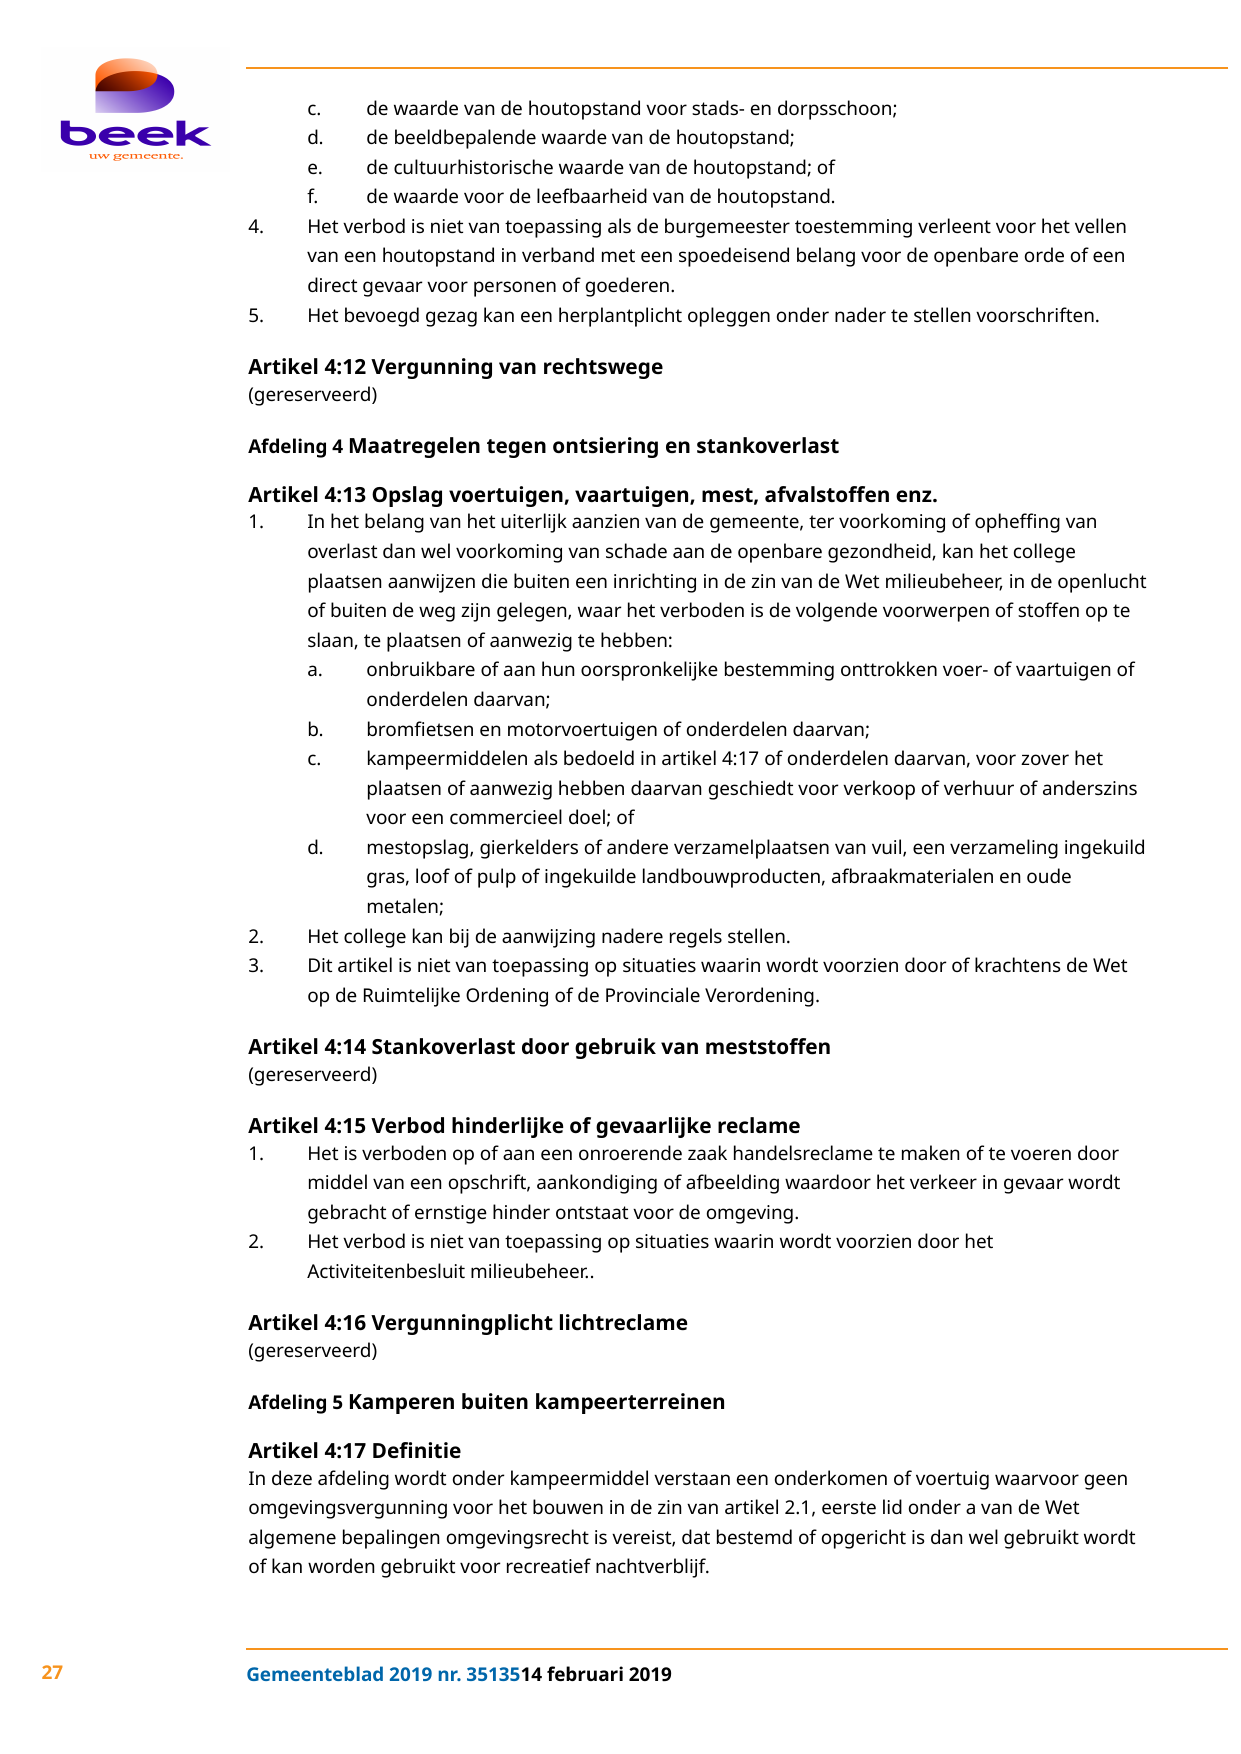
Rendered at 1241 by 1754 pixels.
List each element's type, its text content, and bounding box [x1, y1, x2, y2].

picture [41, 47, 231, 172]
list de waarde van de houtopstand voor stads- en dorpsschoon; [307, 95, 1152, 121]
list bromfietsen en motorvoertuigen of onderdelen daarvan; [307, 716, 1152, 742]
list Dit artikel is niet van toepassing op situaties waarin wordt voorzien door of krachtens de Wet op de Ruimtelijke Ordening of de Provinciale Verordening. [248, 952, 1152, 1008]
text Artikel 4:14 Stankoverlast door gebruik van meststoffen [248, 1032, 1152, 1061]
list de cultuurhistorische waarde van de houtopstand; of [307, 154, 1152, 180]
text (gereserveerd) [248, 1337, 1152, 1363]
list In het belang van het uiterlijk aanzien van de gemeente, ter voorkoming of opheffing van overlast dan wel voorkoming van schade aan de openbare gezondheid, kan het college plaatsen aanwijzen die buiten een inrichting in de zin van de Wet milieubeheer, in de openlucht of buiten de weg zijn gelegen, waar het verboden is de volgende voorwerpen of stoffen op te slaan, te plaatsen of aanwezig te hebben: [248, 509, 1152, 653]
list de beeldbepalende waarde van de houtopstand; [307, 124, 1152, 150]
text Artikel 4:13 Opslag voertuigen, vaartuigen, mest, afvalstoffen enz. [248, 480, 1152, 509]
text Afdeling 4 Maatregelen tegen ontsiering en stankoverlast [248, 431, 1152, 459]
text Artikel 4:16 Vergunningplicht lichtreclame [248, 1308, 1152, 1337]
text Afdeling 5 Kamperen buiten kampeerterreinen [248, 1387, 1152, 1416]
list Het is verboden op of aan een onroerende zaak handelsreclame te maken of te voeren door middel van een opschrift, aankondiging of afbeelding waardoor het verkeer in gevaar wordt gebracht of ernstige hinder ontstaat voor de omgeving. [248, 1140, 1152, 1225]
text In deze afdeling wordt onder kampeermiddel verstaan een onderkomen of voertuig waarvoor geen omgevingsvergunning voor het bouwen in de zin van artikel 2.1, eerste lid onder a van de Wet algemene bepalingen omgevingsrecht is vereist, dat bestemd of opgericht is dan wel gebruikt wordt of kan worden gebruikt voor recreatief nachtverblijf. [248, 1465, 1152, 1579]
list Het bevoegd gezag kan een herplantplicht opleggen onder nader te stellen voorschriften. [248, 302, 1152, 328]
text (gereserveerd) [248, 1061, 1152, 1087]
text Artikel 4:17 Definitie [248, 1437, 1152, 1465]
text Artikel 4:15 Verbod hinderlijke of gevaarlijke reclame [248, 1111, 1152, 1140]
list onbruikbare of aan hun oorspronkelijke bestemming onttrokken voer- of vaartuigen of onderdelen daarvan; [307, 657, 1152, 712]
list de waarde voor de leefbaarheid van de houtopstand. [307, 183, 1152, 209]
list Het verbod is niet van toepassing op situaties waarin wordt voorzien door het Activiteitenbesluit milieubeheer.. [248, 1228, 1152, 1284]
text (gereserveerd) [248, 381, 1152, 406]
list mestopslag, gierkelders of andere verzamelplaatsen van vuil, een verzameling ingekuild gras, loof of pulp of ingekuilde landbouwproducten, afbraakmaterialen en oude metalen; [307, 834, 1152, 919]
text Artikel 4:12 Vergunning van rechtswege [248, 352, 1152, 381]
list kampeermiddelen als bedoeld in artikel 4:17 of onderdelen daarvan, voor zover het plaatsen of aanwezig hebben daarvan geschiedt voor verkoop of verhuur of anderszins voor een commercieel doel; of [307, 745, 1152, 830]
list Het college kan bij de aanwijzing nadere regels stellen. [248, 923, 1152, 949]
list Het verbod is niet van toepassing als de burgemeester toestemming verleent voor het vellen van een houtopstand in verband met een spoedeisend belang voor de openbare orde of een direct gevaar voor personen of goederen. [248, 213, 1152, 298]
